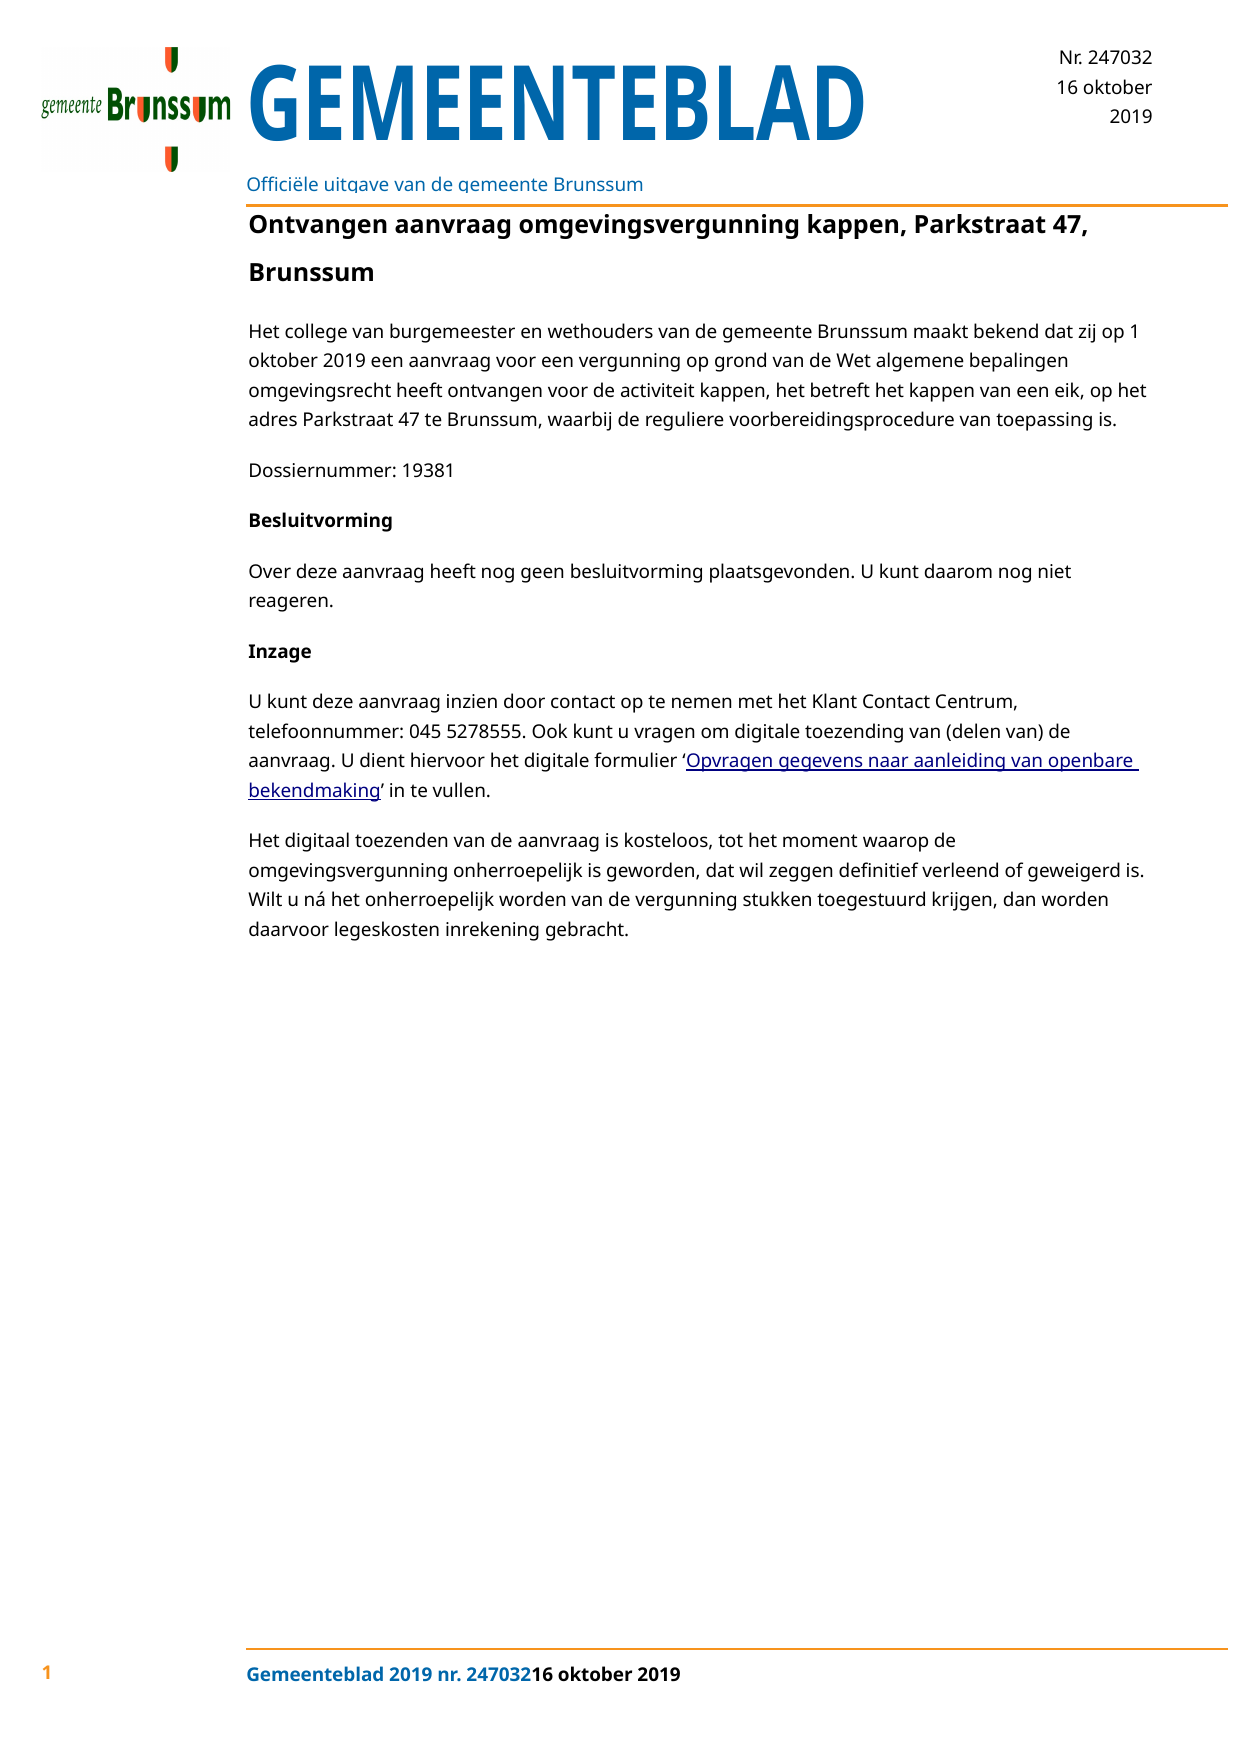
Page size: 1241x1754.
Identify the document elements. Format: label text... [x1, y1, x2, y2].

text Over deze aanvraag heeft nog geen besluitvorming plaatsgevonden. U kunt daarom nog niet reageren. [248, 558, 1152, 613]
text Het college van burgemeester en wethouders van de gemeente Brunssum maakt bekend dat zij op 1 oktober 2019 een aanvraag voor een vergunning op grond van de Wet algemene bepalingen omgevingsrecht heeft ontvangen voor de activiteit kappen, het betreft het kappen van een eik, op het adres Parkstraat 47 te Brunssum, waarbij de reguliere voorbereidingsprocedure van toepassing is. [248, 318, 1152, 432]
text Inzage [248, 638, 1152, 664]
picture [41, 47, 231, 172]
text U kunt deze aanvraag inzien door contact op te nemen met het Klant Contact Centrum, telefoonnummer: 045 5278555. Ook kunt u vragen om digitale toezending van (delen van) de aanvraag. U dient hiervoor het digitale formulier ‘Opvragen gegevens naar aanleiding van openbare bekendmaking’ in te vullen. [248, 688, 1152, 803]
text Dossiernummer: 19381 [248, 457, 1152, 483]
text Ontvangen aanvraag omgevingsvergunning kappen, Parkstraat 47, Brunssum [248, 207, 1152, 288]
text Besluitvorming [248, 507, 1152, 533]
text Het digitaal toezenden van de aanvraag is kosteloos, tot het moment waarop de omgevingsvergunning onherroepelijk is geworden, dat wil zeggen definitief verleend of geweigerd is. Wilt u ná het onherroepelijk worden van de vergunning stukken toegestuurd krijgen, dan worden daarvoor legeskosten inrekening gebracht. [248, 827, 1152, 942]
